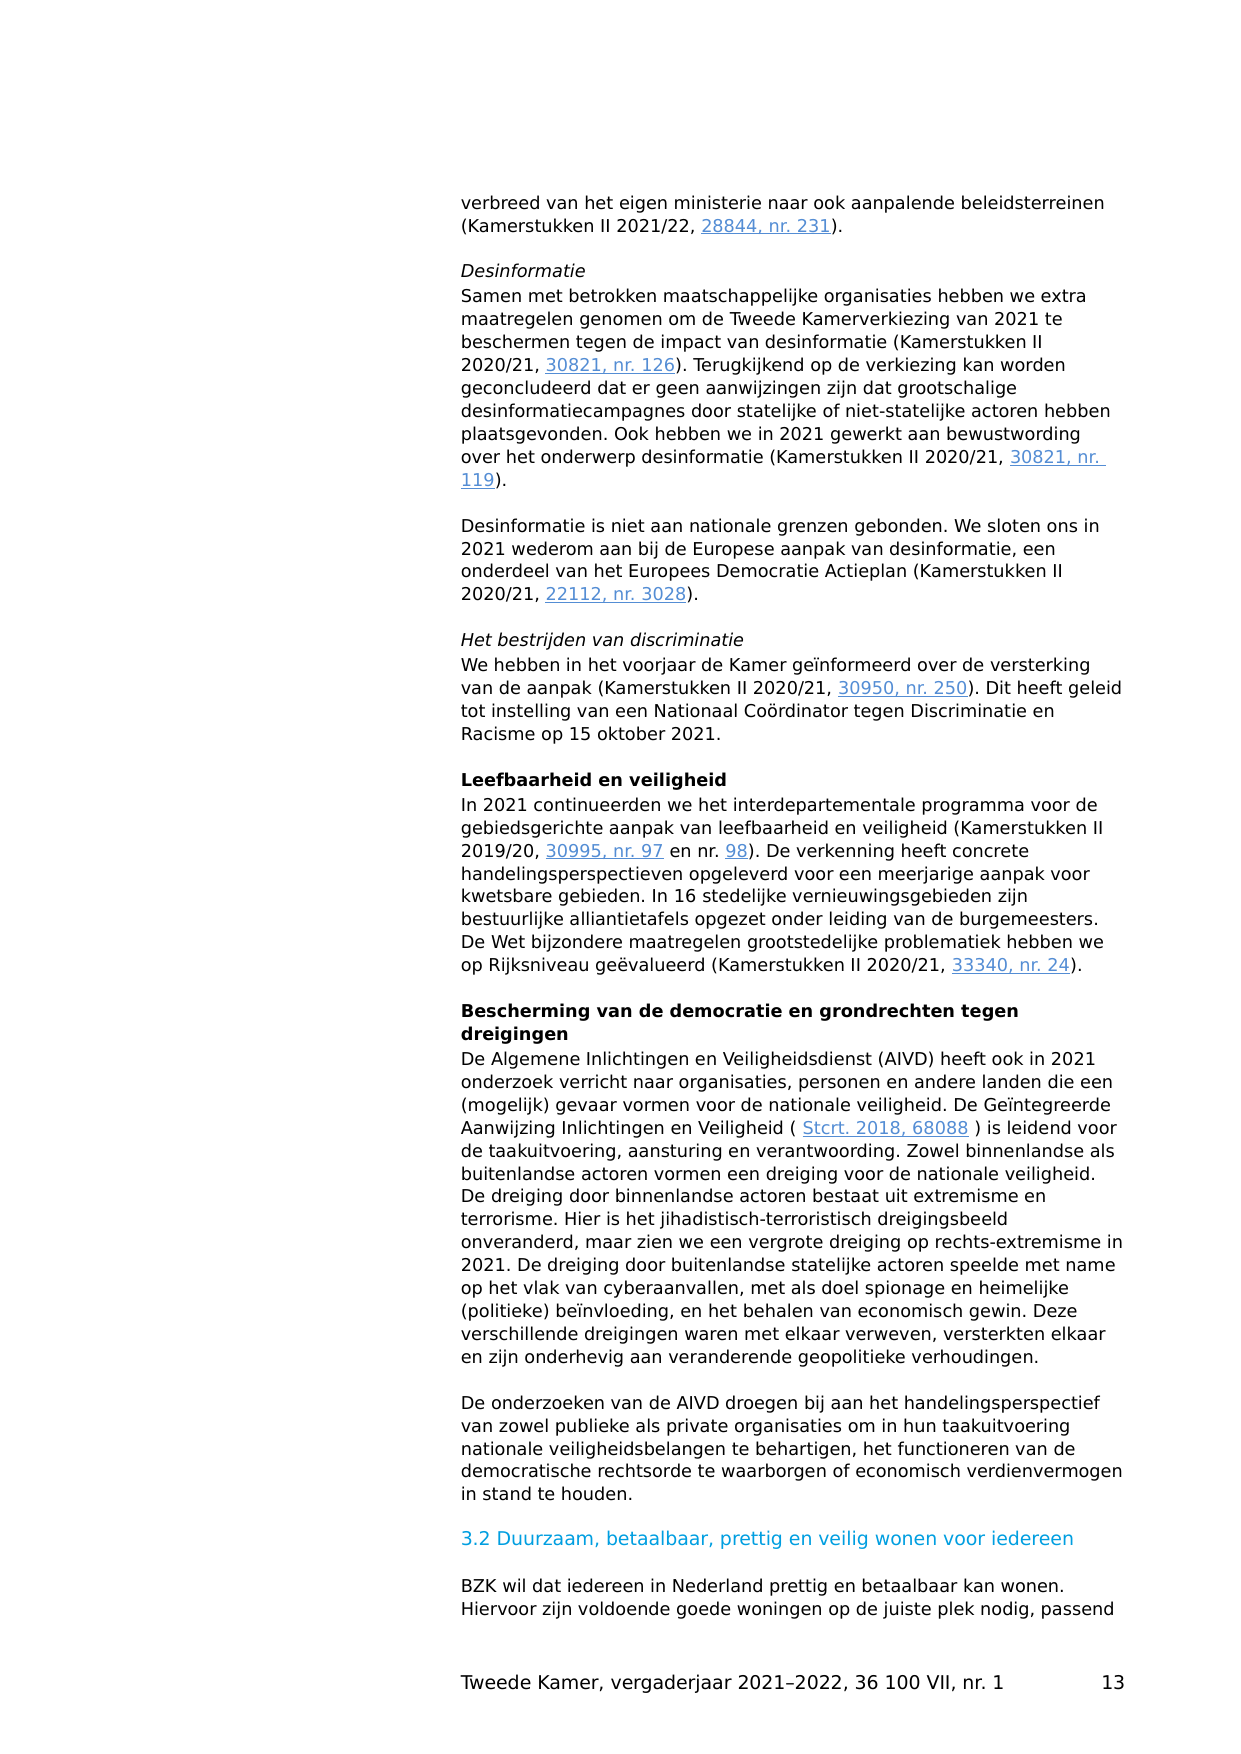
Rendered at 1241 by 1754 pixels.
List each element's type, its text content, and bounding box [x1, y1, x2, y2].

text Het bestrijden van discriminatie [461, 628, 1125, 651]
text Samen met betrokken maatschappelijke organisaties hebben we extra maatregelen genomen om de Tweede Kamerverkiezing van 2021 te beschermen tegen de impact van desinformatie (Kamerstukken II 2020/21, 30821, nr. 126). Terugkijkend op de verkiezing kan worden geconcludeerd dat er geen aanwijzingen zijn dat grootschalige desinformatiecampagnes door statelijke of niet-statelijke actoren hebben plaatsgevonden. Ook hebben we in 2021 gewerkt aan bewustwording over het onderwerp desinformatie (Kamerstukken II 2020/21, 30821, nr. 119). [461, 284, 1125, 491]
text BZK wil dat iedereen in Nederland prettig en betaalbaar kan wonen. Hiervoor zijn voldoende goede woningen op de juiste plek nodig, passend [461, 1574, 1125, 1620]
text De Algemene Inlichtingen en Veiligheidsdienst (AIVD) heeft ook in 2021 onderzoek verricht naar organisaties, personen en andere landen die een (mogelijk) gevaar vormen voor de nationale veiligheid. De Geïntegreerde Aanwijzing Inlichtingen en Veiligheid ( Stcrt. 2018, 68088 ) is leidend voor de taakuitvoering, aansturing en verantwoording. Zowel binnenlandse als buitenlandse actoren vormen een dreiging voor de nationale veiligheid. De dreiging door binnenlandse actoren bestaat uit extremisme en terrorisme. Hier is het jihadistisch-terroristisch dreigingsbeeld onveranderd, maar zien we een vergrote dreiging op rechts-extremisme in 2021. De dreiging door buitenlandse statelijke actoren speelde met name op het vlak van cyberaanvallen, met als doel spionage en heimelijke (politieke) beïnvloeding, en het behalen van economisch gewin. Deze verschillende dreigingen waren met elkaar verweven, versterkten elkaar en zijn onderhevig aan veranderende geopolitieke verhoudingen. [461, 1047, 1125, 1368]
text Desinformatie [461, 259, 1125, 282]
text We hebben in het voorjaar de Kamer geïnformeerd over de versterking van de aanpak (Kamerstukken II 2020/21, 30950, nr. 250). Dit heeft geleid tot instelling van een Nationaal Coördinator tegen Discriminatie en Racisme op 15 oktober 2021. [461, 653, 1125, 745]
text Desinformatie is niet aan nationale grenzen gebonden. We sloten ons in 2021 wederom aan bij de Europese aanpak van desinformatie, een onderdeel van het Europees Democratie Actieplan (Kamerstukken II 2020/21, 22112, nr. 3028). [461, 514, 1125, 605]
text verbreed van het eigen ministerie naar ook aanpalende beleidsterreinen (Kamerstukken II 2021/22, 28844, nr. 231). [461, 191, 1125, 237]
text Leefbaarheid en veiligheid [461, 768, 1125, 791]
text In 2021 continueerden we het interdepartementale programma voor de gebiedsgerichte aanpak van leefbaarheid en veiligheid (Kamerstukken II 2019/20, 30995, nr. 97 en nr. 98). De verkenning heeft concrete handelingsperspectieven opgeleverd voor een meerjarige aanpak voor kwetsbare gebieden. In 16 stedelijke vernieuwingsgebieden zijn bestuurlijke alliantietafels opgezet onder leiding van de burgemeesters. De Wet bijzondere maatregelen grootstedelijke problematiek hebben we op Rijksniveau geëvalueerd (Kamerstukken II 2020/21, 33340, nr. 24). [461, 793, 1125, 976]
text Bescherming van de democratie en grondrechten tegen dreigingen [461, 999, 1125, 1045]
title 3.2 Duurzaam, betaalbaar, prettig en veilig wonen voor iedereen [461, 1528, 1125, 1550]
text De onderzoeken van de AIVD droegen bij aan het handelingsperspectief van zowel publieke als private organisaties om in hun taakuitvoering nationale veiligheidsbelangen te behartigen, het functioneren van de democratische rechtsorde te waarborgen of economisch verdienvermogen in stand te houden. [461, 1391, 1125, 1505]
